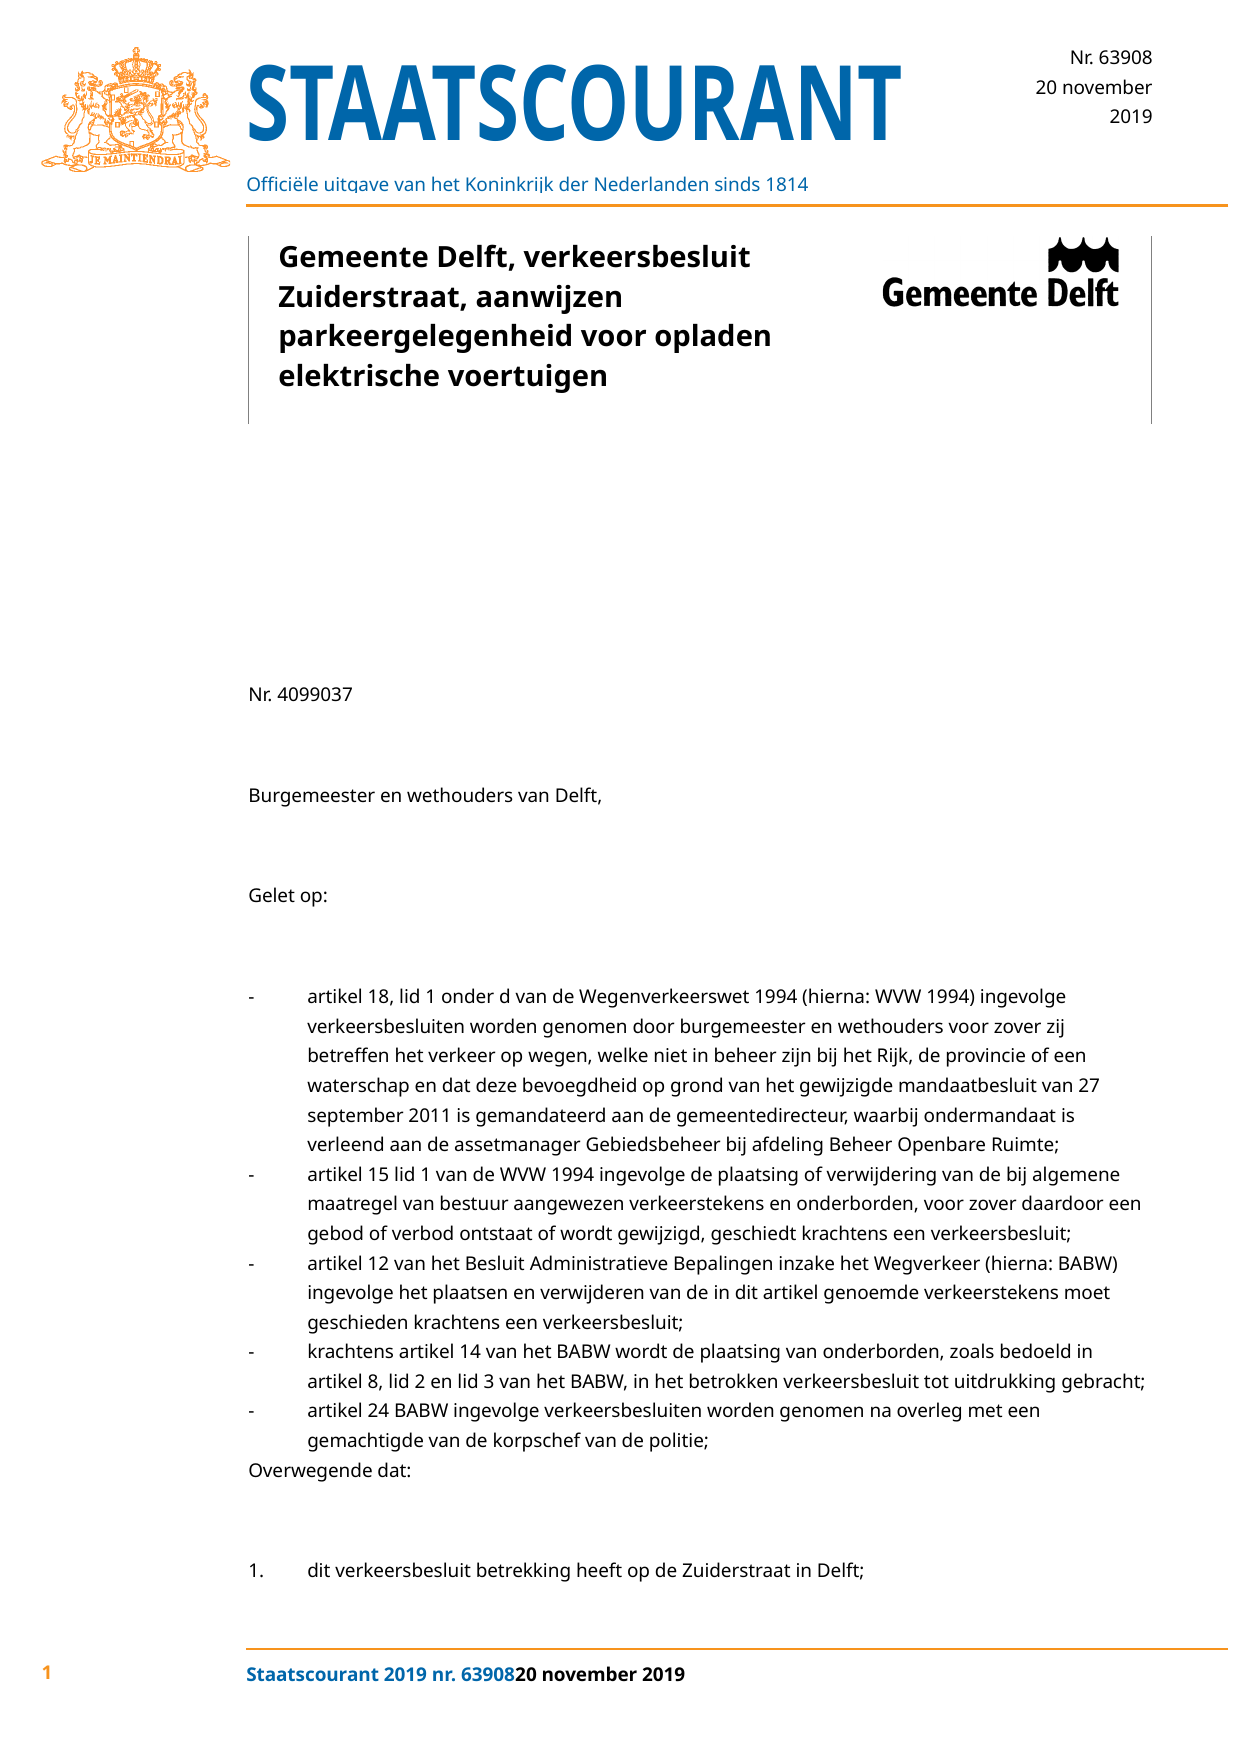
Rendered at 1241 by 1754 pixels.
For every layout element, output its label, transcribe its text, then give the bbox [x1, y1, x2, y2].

text Overwegende dat: [248, 1457, 1152, 1483]
table_header Gemeente Delft, verkeersbesluit Zuiderstraat, aanwijzen parkeergelegenheid voor opladen elektrische voertuigen [249, 236, 850, 424]
list artikel 18, lid 1 onder d van de Wegenverkeerswet 1994 (hierna: WVW 1994) ingevolge verkeersbesluiten worden genomen door burgemeester en wethouders voor zover zij betreffen het verkeer op wegen, welke niet in beheer zijn bij het Rijk, de provincie of een waterschap en dat deze bevoegdheid op grond van het gewijzigde mandaatbesluit van 27 september 2011 is gemandateerd aan de gemeentedirecteur, waarbij ondermandaat is verleend aan de assetmanager Gebiedsbeheer bij afdeling Beheer Openbare Ruimte; [248, 983, 1152, 1157]
list krachtens artikel 14 van het BABW wordt de plaatsing van onderborden, zoals bedoeld in artikel 8, lid 2 en lid 3 van het BABW, in het betrokken verkeersbesluit tot uitdrukking gebracht; [248, 1338, 1152, 1394]
text Gelet op: [248, 883, 1152, 908]
text Burgemeester en wethouders van Delft, [248, 782, 1152, 808]
list dit verkeersbesluit betrekking heeft op de Zuiderstraat in Delft; [248, 1558, 1152, 1583]
picture [41, 47, 231, 172]
list artikel 15 lid 1 van de WVW 1994 ingevolge de plaatsing of verwijdering van de bij algemene maatregel van bestuur aangewezen verkeerstekens en onderborden, voor zover daardoor een gebod of verbod ontstaat of wordt gewijzigd, geschiedt krachtens een verkeersbesluit; [248, 1161, 1152, 1246]
table_header [850, 236, 1151, 424]
list artikel 24 BABW ingevolge verkeersbesluiten worden genomen na overleg met een gemachtigde van de korpschef van de politie; [248, 1398, 1152, 1453]
text Nr. 4099037 [248, 681, 1152, 707]
picture [882, 236, 1119, 309]
list artikel 12 van het Besluit Administratieve Bepalingen inzake het Wegverkeer (hierna: BABW) ingevolge het plaatsen en verwijderen van de in dit artikel genoemde verkeerstekens moet geschieden krachtens een verkeersbesluit; [248, 1250, 1152, 1335]
